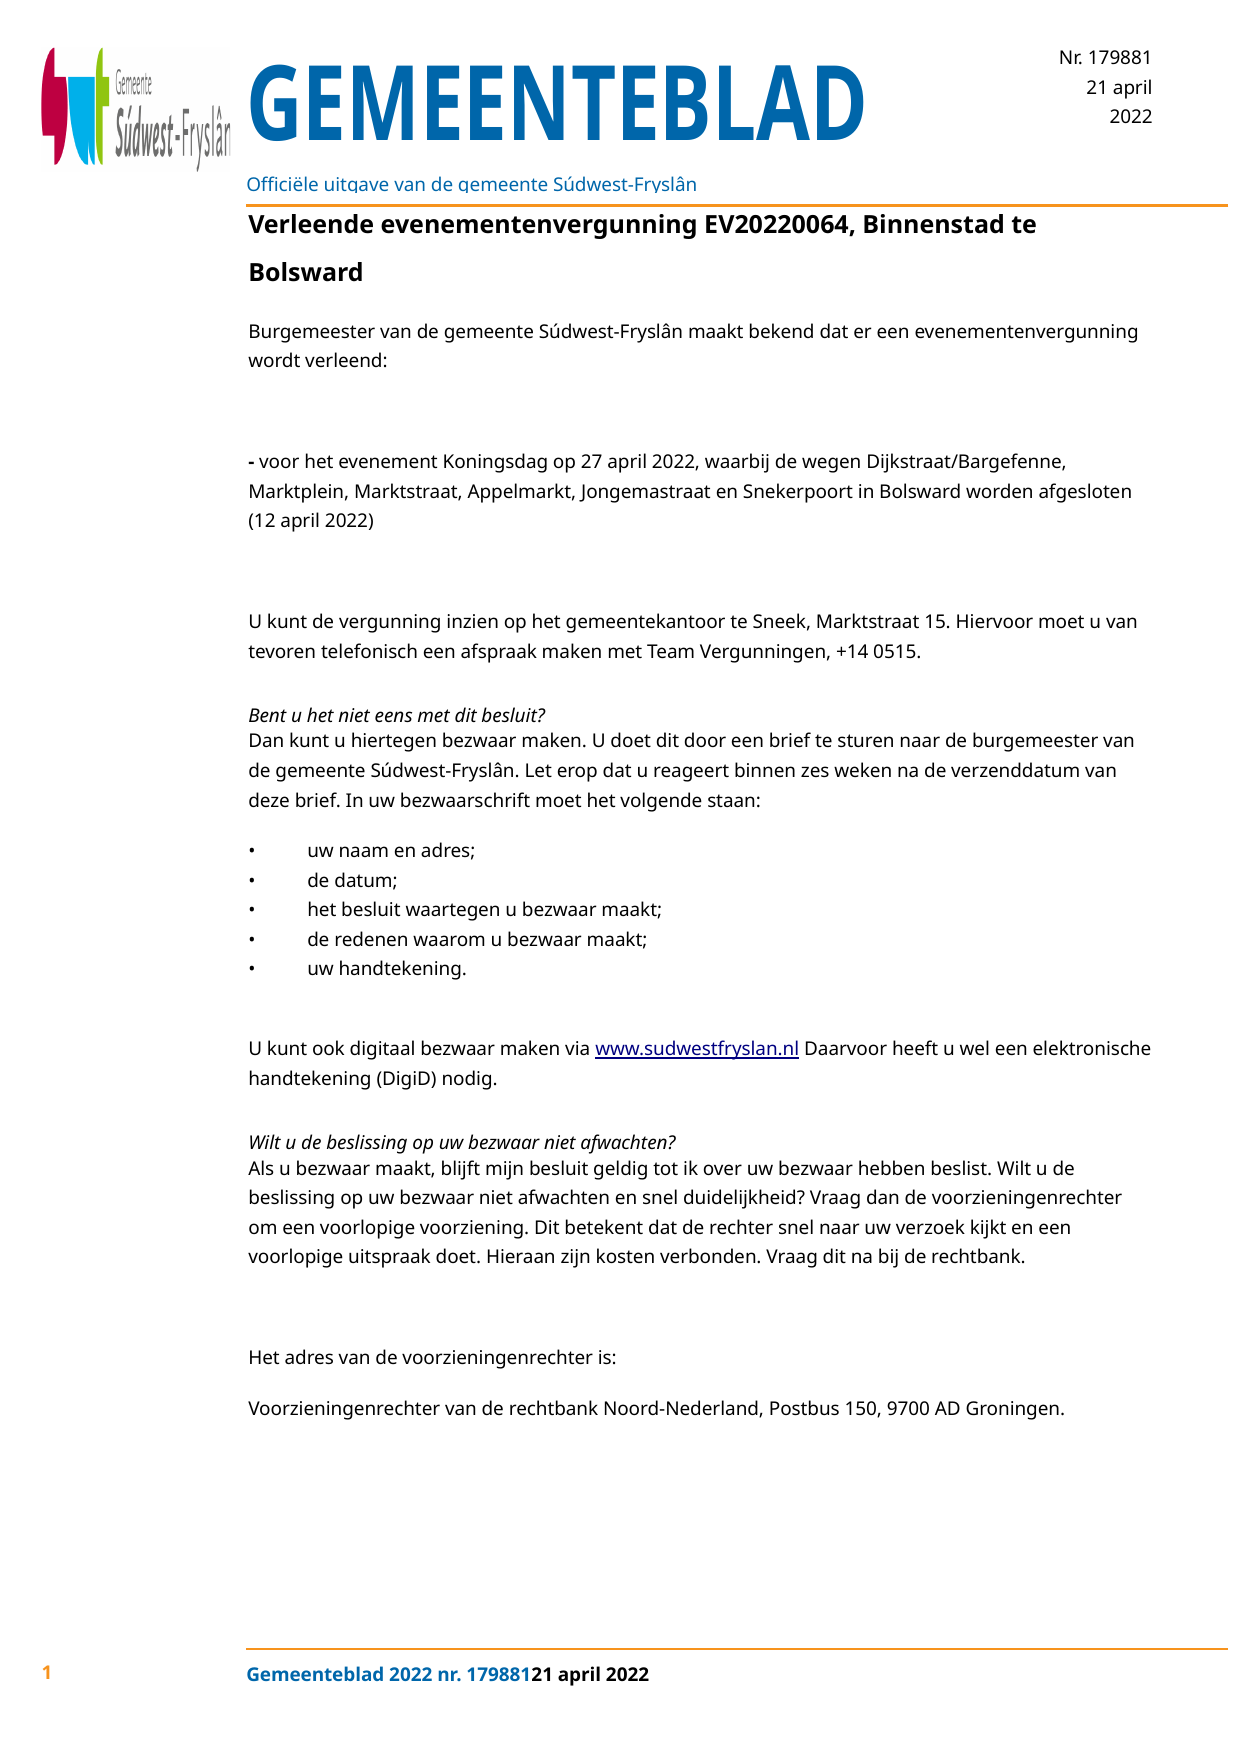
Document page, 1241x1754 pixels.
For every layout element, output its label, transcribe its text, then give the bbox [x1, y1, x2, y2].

picture [41, 47, 231, 172]
text Verleende evenementenvergunning EV20220064, Binnenstad te Bolsward [248, 207, 1152, 288]
text Voorzieningenrechter van de rechtbank Noord-Nederland, Postbus 150, 9700 AD Groningen. [248, 1395, 1152, 1421]
text U kunt de vergunning inzien op het gemeentekantoor te Sneek, Marktstraat 15. Hiervoor moet u van tevoren telefonisch een afspraak maken met Team Vergunningen, +14 0515. [248, 608, 1152, 664]
list uw naam en adres; [248, 837, 1152, 863]
list het besluit waartegen u bezwaar maakt; [248, 896, 1152, 922]
text Het adres van de voorzieningenrechter is: [248, 1344, 1152, 1370]
list uw handtekening. [248, 956, 1152, 981]
list de datum; [248, 867, 1152, 892]
text Wilt u de beslissing op uw bezwaar niet afwachten? [248, 1129, 1152, 1155]
text - voor het evenement Koningsdag op 27 april 2022, waarbij de wegen Dijkstraat/Bargefenne, Marktplein, Marktstraat, Appelmarkt, Jongemastraat en Snekerpoort in Bolsward worden afgesloten (12 april 2022) [248, 448, 1152, 533]
text Dan kunt u hiertegen bezwaar maken. U doet dit door een brief te sturen naar de burgemeester van de gemeente Súdwest-Fryslân. Let erop dat u reageert binnen zes weken na de verzenddatum van deze brief. In uw bezwaarschrift moet het volgende staan: [248, 728, 1152, 812]
text U kunt ook digitaal bezwaar maken via www.sudwestfryslan.nl Daarvoor heeft u wel een elektronische handtekening (DigiD) nodig. [248, 1036, 1152, 1091]
text Als u bezwaar maakt, blijft mijn besluit geldig tot ik over uw bezwaar hebben beslist. Wilt u de beslissing op uw bezwaar niet afwachten en snel duidelijkheid? Vraag dan de voorzieningenrechter om een voorlopige voorziening. Dit betekent dat de rechter snel naar uw verzoek kijkt en een voorlopige uitspraak doet. Hieraan zijn kosten verbonden. Vraag dit na bij de rechtbank. [248, 1155, 1152, 1269]
list de redenen waarom u bezwaar maakt; [248, 926, 1152, 952]
text Burgemeester van de gemeente Súdwest-Fryslân maakt bekend dat er een evenementenvergunning wordt verleend: [248, 318, 1152, 373]
text Bent u het niet eens met dit besluit? [248, 702, 1152, 728]
